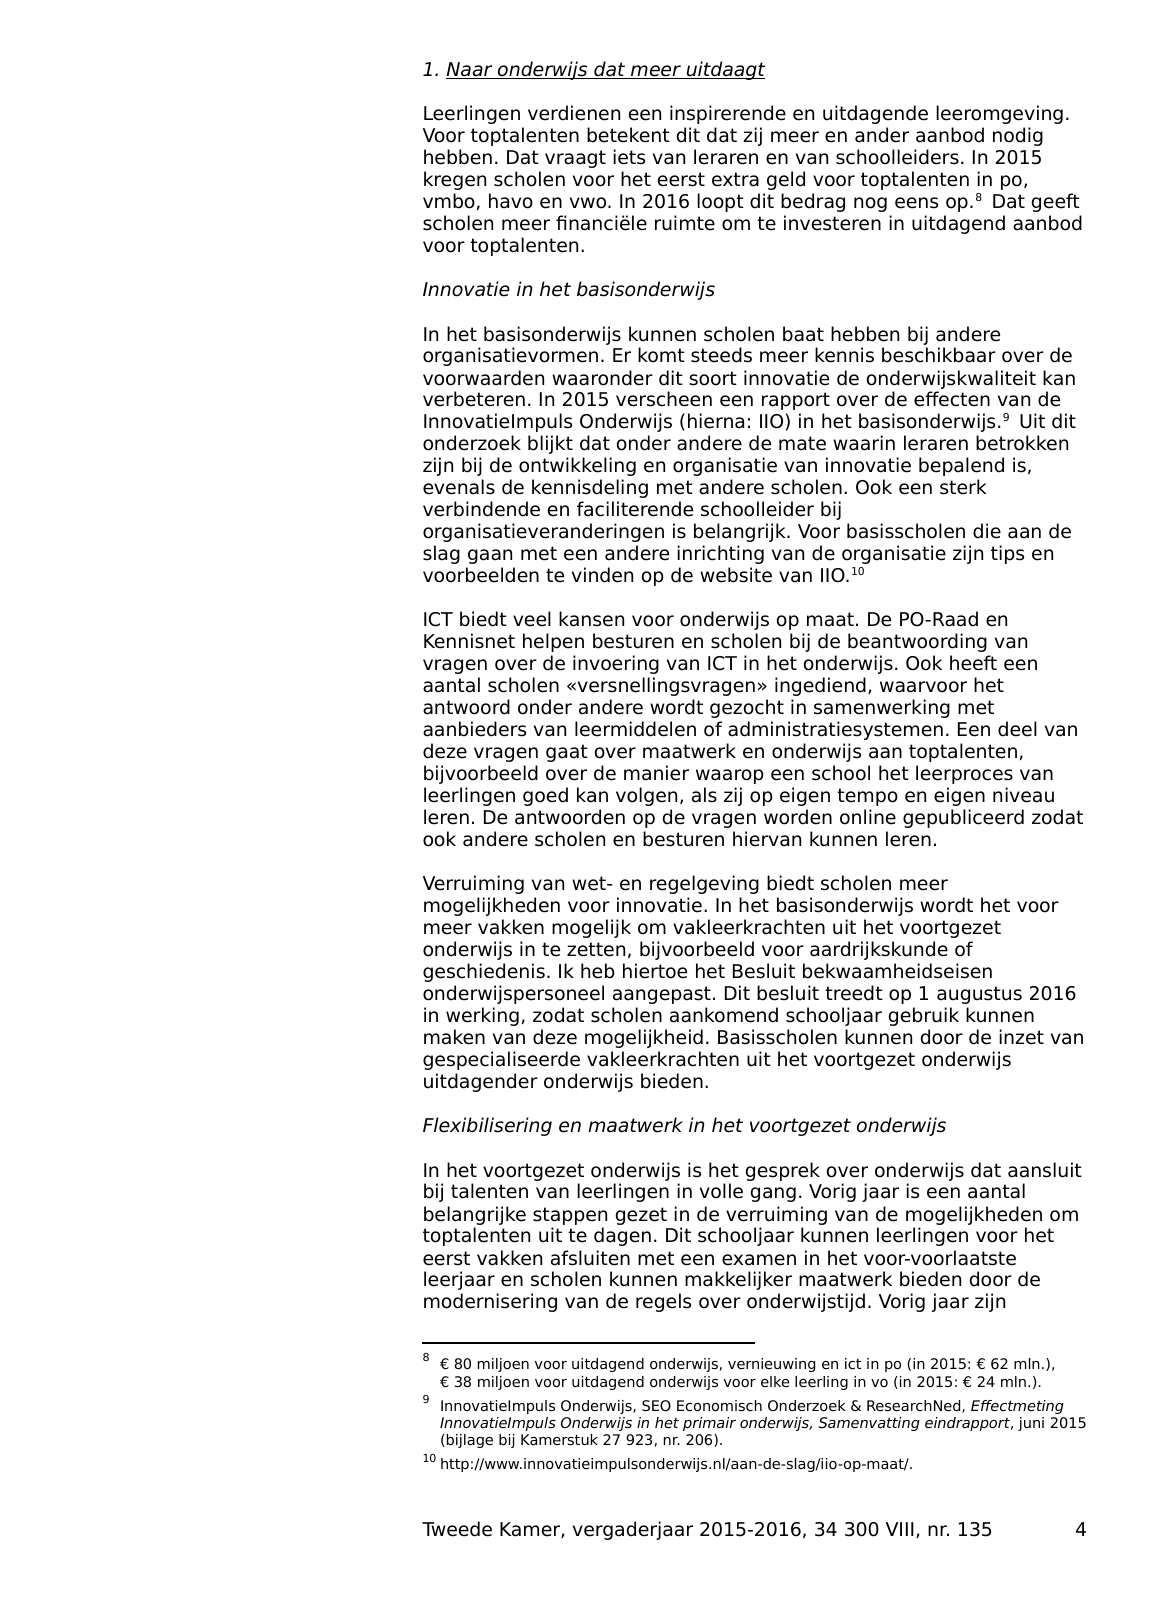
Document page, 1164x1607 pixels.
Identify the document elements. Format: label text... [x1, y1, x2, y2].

subtitle Innovatie in het basisonderwijs [422, 279, 1087, 301]
text http://www.innovatieimpulsonderwijs.nl/aan-de-slag/iio-op-maat/. [422, 1452, 1087, 1474]
text InnovatieImpuls Onderwijs, SEO Economisch Onderzoek & ResearchNed, Effectmeting InnovatieImpuls Onderwijs in het primair onderwijs, Samenvatting eindrapport, juni 2015 (bijlage bij Kamerstuk 27 923, nr. 206). [422, 1393, 1087, 1449]
text € 80 miljoen voor uitdagend onderwijs, vernieuwing en ict in po (in 2015: € 62 mln.), € 38 miljoen voor uitdagend onderwijs voor elke leerling in vo (in 2015: € 24 mln.). [422, 1352, 1087, 1391]
text ICT biedt veel kansen voor onderwijs op maat. De PO-Raad en Kennisnet helpen besturen en scholen bij de beantwoording van vragen over de invoering van ICT in het onderwijs. Ook heeft een aantal scholen «versnellingsvragen» ingediend, waarvoor het antwoord onder andere wordt gezocht in samenwerking met aanbieders van leermiddelen of administratiesystemen. Een deel van deze vragen gaat over maatwerk en onderwijs aan toptalenten, bijvoorbeeld over de manier waarop een school het leerproces van leerlingen goed kan volgen, als zij op eigen tempo en eigen niveau leren. De antwoorden op de vragen worden online gepubliceerd zodat ook andere scholen en besturen hiervan kunnen leren. [422, 609, 1087, 851]
text In het basisonderwijs kunnen scholen baat hebben bij andere organisatievormen. Er komt steeds meer kennis beschikbaar over de voorwaarden waaronder dit soort innovatie de onderwijskwaliteit kan verbeteren. In 2015 verscheen een rapport over de effecten van de InnovatieImpuls Onderwijs (hierna: IIO) in het basisonderwijs. Uit dit onderzoek blijkt dat onder andere de mate waarin leraren betrokken zijn bij de ontwikkeling en organisatie van innovatie bepalend is, evenals de kennisdeling met andere scholen. Ook een sterk verbindende en faciliterende schoolleider bij organisatieveranderingen is belangrijk. Voor basisscholen die aan de slag gaan met een andere inrichting van de organisatie zijn tips en voorbeelden te vinden op de website van IIO. [422, 323, 1087, 587]
subtitle 1. Naar onderwijs dat meer uitdaagt [422, 59, 1087, 81]
text Verruiming van wet- en regelgeving biedt scholen meer mogelijkheden voor innovatie. In het basisonderwijs wordt het voor meer vakken mogelijk om vakleerkrachten uit het voortgezet onderwijs in te zetten, bijvoorbeeld voor aardrijkskunde of geschiedenis. Ik heb hiertoe het Besluit bekwaamheidseisen onderwijspersoneel aangepast. Dit besluit treedt op 1 augustus 2016 in werking, zodat scholen aankomend schooljaar gebruik kunnen maken van deze mogelijkheid. Basisscholen kunnen door de inzet van gespecialiseerde vakleerkrachten uit het voortgezet onderwijs uitdagender onderwijs bieden. [422, 873, 1087, 1093]
text Leerlingen verdienen een inspirerende en uitdagende leeromgeving. Voor toptalenten betekent dit dat zij meer en ander aanbod nodig hebben. Dat vraagt iets van leraren en van schoolleiders. In 2015 kregen scholen voor het eerst extra geld voor toptalenten in po, vmbo, havo en vwo. In 2016 loopt dit bedrag nog eens op. Dat geeft scholen meer financiële ruimte om te investeren in uitdagend aanbod voor toptalenten. [422, 103, 1087, 257]
subtitle Flexibilisering en maatwerk in het voortgezet onderwijs [422, 1115, 1087, 1137]
text In het voortgezet onderwijs is het gesprek over onderwijs dat aansluit bij talenten van leerlingen in volle gang. Vorig jaar is een aantal belangrijke stappen gezet in de verruiming van de mogelijkheden om toptalenten uit te dagen. Dit schooljaar kunnen leerlingen voor het eerst vakken afsluiten met een examen in het voor-voorlaatste leerjaar en scholen kunnen makkelijker maatwerk bieden door de modernisering van de regels over onderwijstijd. Vorig jaar zijn [422, 1159, 1087, 1313]
